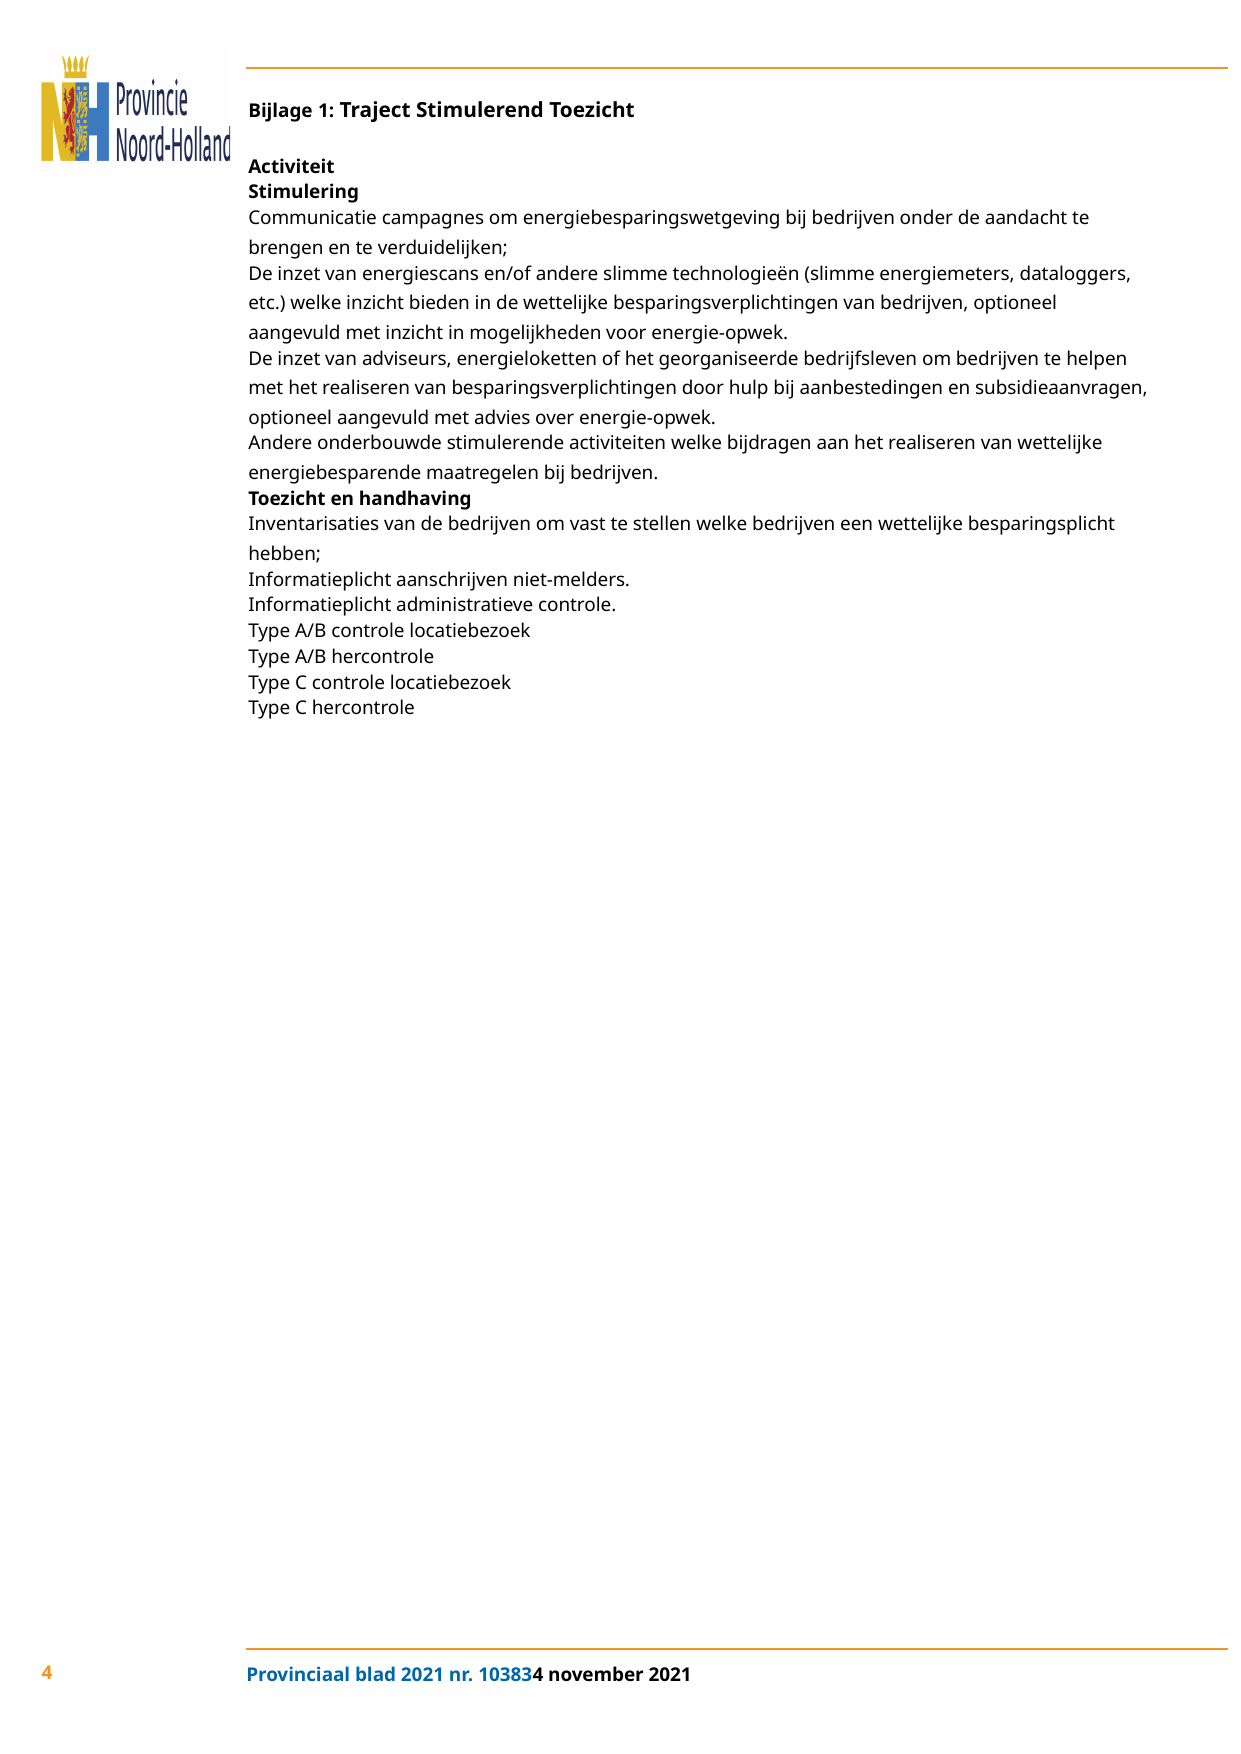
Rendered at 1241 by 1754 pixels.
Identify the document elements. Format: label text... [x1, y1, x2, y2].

text Bijlage 1: Traject Stimulerend Toezicht [248, 95, 1152, 123]
table_cell Type A/B controle locatiebezoek [248, 618, 1152, 643]
table_cell Toezicht en handhaving [248, 485, 1152, 511]
table_cell Type C controle locatiebezoek [248, 669, 1152, 694]
table_cell Informatieplicht administratieve controle. [248, 592, 1152, 617]
table_cell Type C hercontrole [248, 695, 1152, 720]
table_cell Inventarisaties van de bedrijven om vast te stellen welke bedrijven een wettelijke besparingsplicht hebben; [248, 511, 1152, 566]
table_cell De inzet van energiescans en/of andere slimme technologieën (slimme energiemeters, dataloggers, etc.) welke inzicht bieden in de wettelijke besparingsverplichtingen van bedrijven, optioneel aangevuld met inzicht in mogelijkheden voor energie-opwek. [248, 260, 1152, 345]
table_header Activiteit [248, 153, 1152, 179]
table_cell Stimulering [248, 179, 1152, 204]
picture [41, 47, 231, 172]
table_cell Type A/B hercontrole [248, 643, 1152, 669]
table_cell Informatieplicht aanschrijven niet-melders. [248, 566, 1152, 592]
table_cell Communicatie campagnes om energiebesparingswetgeving bij bedrijven onder de aandacht te brengen en te verduidelijken; [248, 205, 1152, 260]
table_cell Andere onderbouwde stimulerende activiteiten welke bijdragen aan het realiseren van wettelijke energiebesparende maatregelen bij bedrijven. [248, 430, 1152, 485]
table_cell De inzet van adviseurs, energieloketten of het georganiseerde bedrijfsleven om bedrijven te helpen met het realiseren van besparingsverplichtingen door hulp bij aanbestedingen en subsidieaanvragen, optioneel aangevuld met advies over energie-opwek. [248, 345, 1152, 429]
